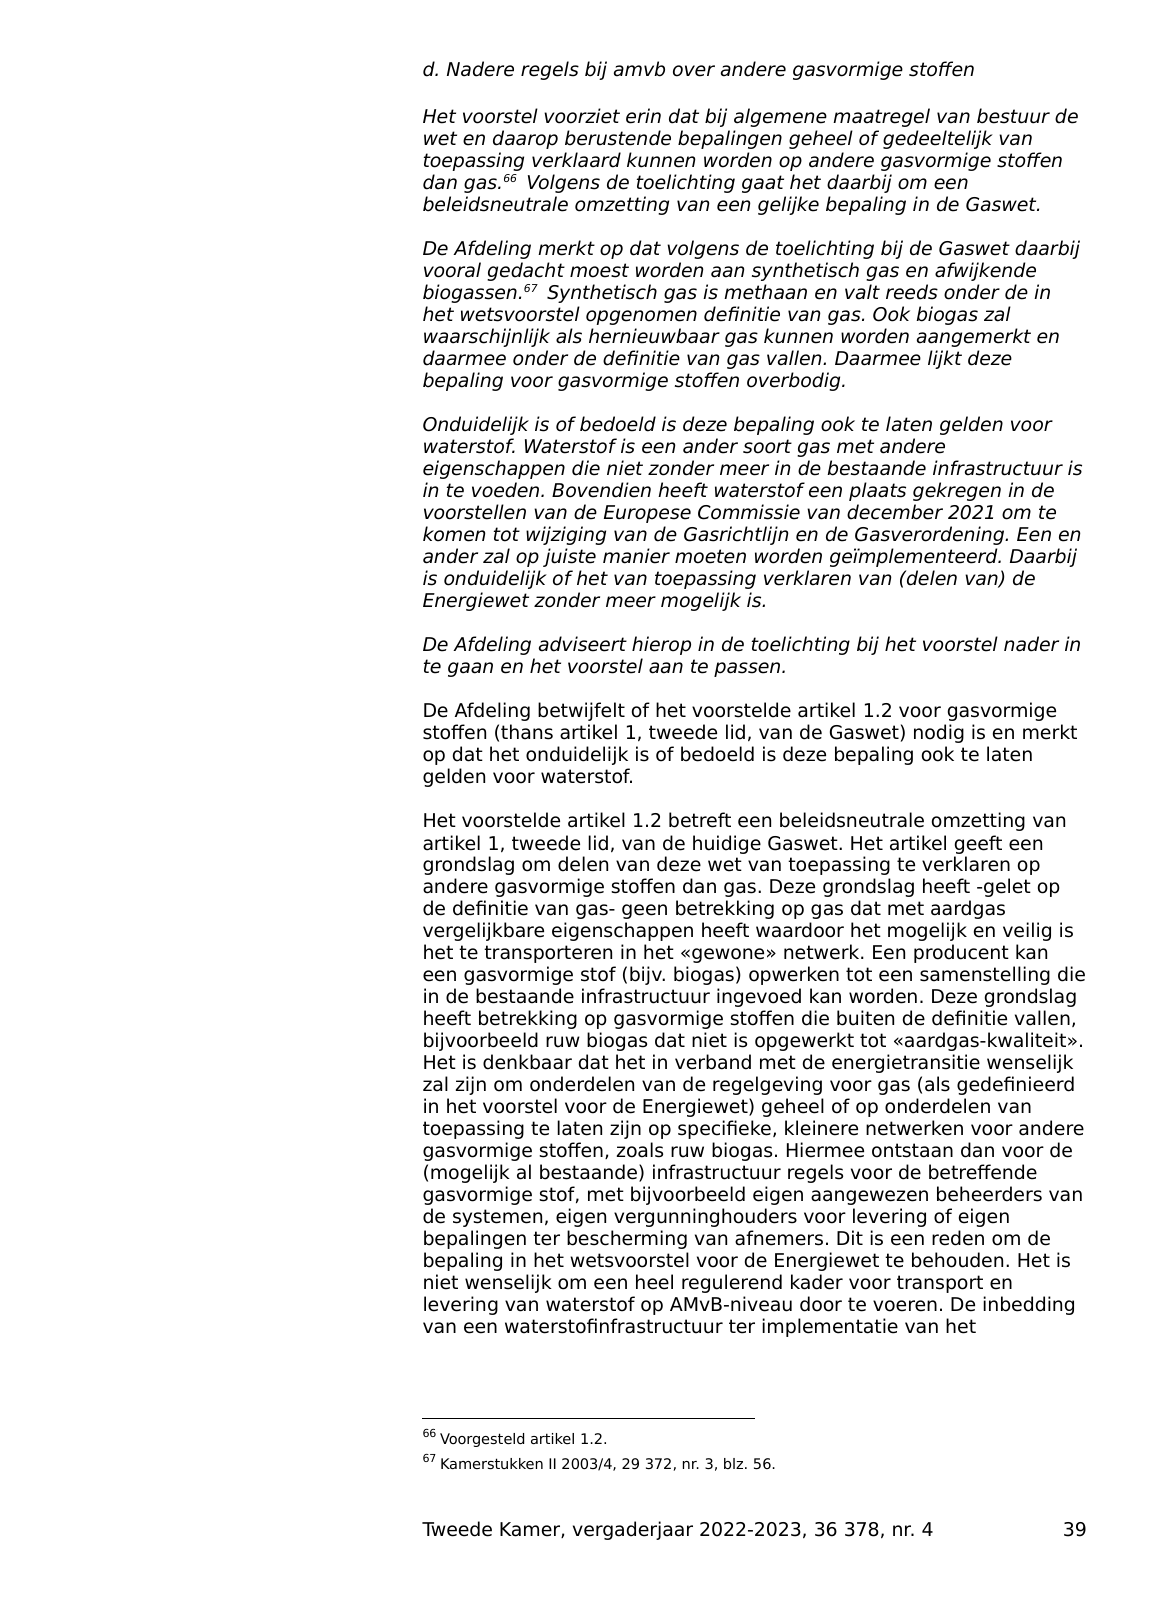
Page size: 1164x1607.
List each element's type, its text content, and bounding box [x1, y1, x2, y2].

text De Afdeling adviseert hierop in de toelichting bij het voorstel nader in te gaan en het voorstel aan te passen. [422, 634, 1087, 678]
text Voorgesteld artikel 1.2. [422, 1427, 1087, 1449]
text De Afdeling betwijfelt of het voorstelde artikel 1.2 voor gasvormige stoffen (thans artikel 1, tweede lid, van de Gaswet) nodig is en merkt op dat het onduidelijk is of bedoeld is deze bepaling ook te laten gelden voor waterstof. [422, 700, 1087, 788]
text Het voorstel voorziet erin dat bij algemene maatregel van bestuur de wet en daarop berustende bepalingen geheel of gedeeltelijk van toepassing verklaard kunnen worden op andere gasvormige stoffen dan gas. Volgens de toelichting gaat het daarbij om een beleidsneutrale omzetting van een gelijke bepaling in de Gaswet. [422, 106, 1087, 216]
text Kamerstukken II 2003/4, 29 372, nr. 3, blz. 56. [422, 1452, 1087, 1474]
text De Afdeling merkt op dat volgens de toelichting bij de Gaswet daarbij vooral gedacht moest worden aan synthetisch gas en afwijkende biogassen. Synthetisch gas is methaan en valt reeds onder de in het wetsvoorstel opgenomen definitie van gas. Ook biogas zal waarschijnlijk als hernieuwbaar gas kunnen worden aangemerkt en daarmee onder de definitie van gas vallen. Daarmee lijkt deze bepaling voor gasvormige stoffen overbodig. [422, 238, 1087, 392]
text Onduidelijk is of bedoeld is deze bepaling ook te laten gelden voor waterstof. Waterstof is een ander soort gas met andere eigenschappen die niet zonder meer in de bestaande infrastructuur is in te voeden. Bovendien heeft waterstof een plaats gekregen in de voorstellen van de Europese Commissie van december 2021 om te komen tot wijziging van de Gasrichtlijn en de Gasverordening. Een en ander zal op juiste manier moeten worden geïmplementeerd. Daarbij is onduidelijk of het van toepassing verklaren van (delen van) de Energiewet zonder meer mogelijk is. [422, 414, 1087, 612]
subtitle d. Nadere regels bij amvb over andere gasvormige stoffen [422, 59, 1087, 81]
text Het voorstelde artikel 1.2 betreft een beleidsneutrale omzetting van artikel 1, tweede lid, van de huidige Gaswet. Het artikel geeft een grondslag om delen van deze wet van toepassing te verklaren op andere gasvormige stoffen dan gas. Deze grondslag heeft -gelet op de definitie van gas- geen betrekking op gas dat met aardgas vergelijkbare eigenschappen heeft waardoor het mogelijk en veilig is het te transporteren in het «gewone» netwerk. Een producent kan een gasvormige stof (bijv. biogas) opwerken tot een samenstelling die in de bestaande infrastructuur ingevoed kan worden. Deze grondslag heeft betrekking op gasvormige stoffen die buiten de definitie vallen, bijvoorbeeld ruw biogas dat niet is opgewerkt tot «aardgas-kwaliteit». Het is denkbaar dat het in verband met de energietransitie wenselijk zal zijn om onderdelen van de regelgeving voor gas (als gedefinieerd in het voorstel voor de Energiewet) geheel of op onderdelen van toepassing te laten zijn op specifieke, kleinere netwerken voor andere gasvormige stoffen, zoals ruw biogas. Hiermee ontstaan dan voor de (mogelijk al bestaande) infrastructuur regels voor de betreffende gasvormige stof, met bijvoorbeeld eigen aangewezen beheerders van de systemen, eigen vergunninghouders voor levering of eigen bepalingen ter bescherming van afnemers. Dit is een reden om de bepaling in het wetsvoorstel voor de Energiewet te behouden. Het is niet wenselijk om een heel regulerend kader voor transport en levering van waterstof op AMvB-niveau door te voeren. De inbedding van een waterstofinfrastructuur ter implementatie van het [422, 810, 1087, 1338]
